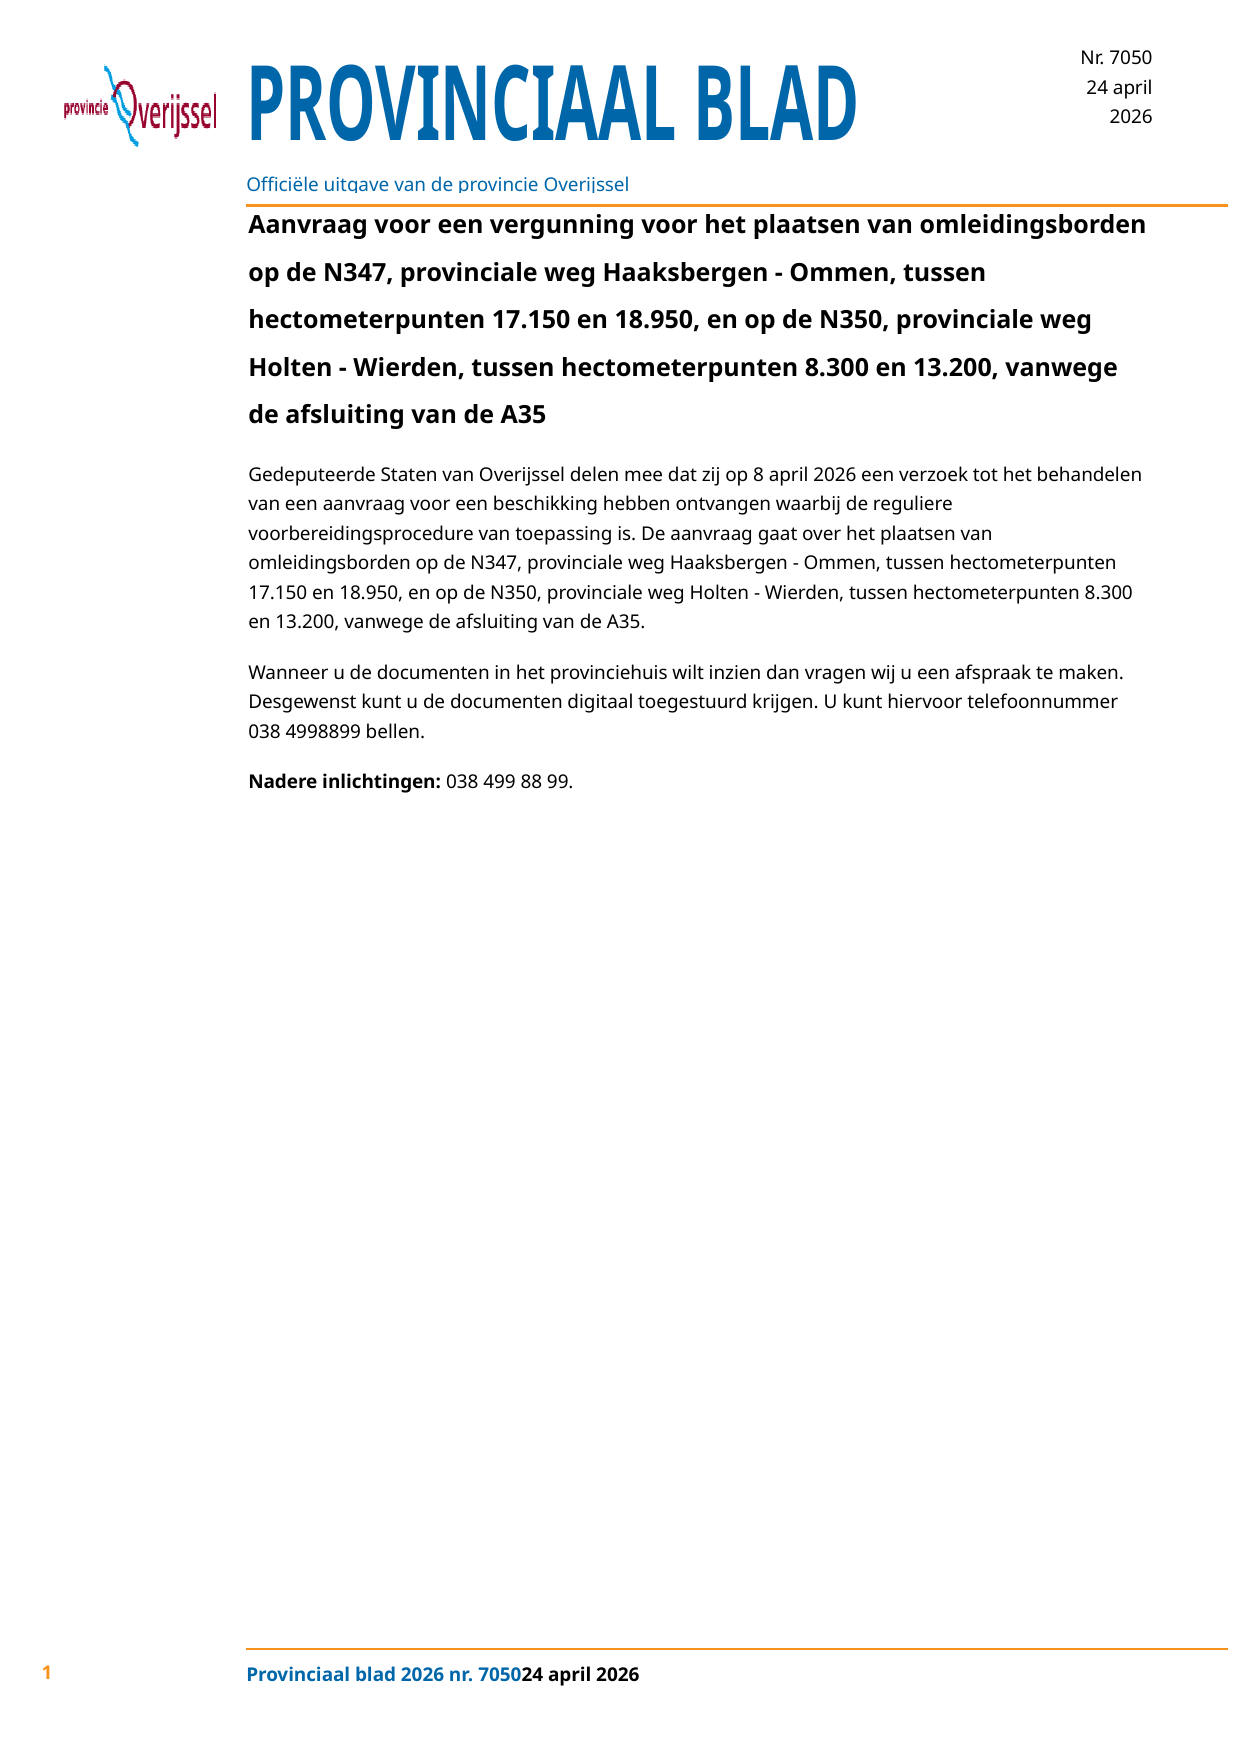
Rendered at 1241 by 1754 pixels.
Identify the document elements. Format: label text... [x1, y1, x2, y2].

text Wanneer u de documenten in het provinciehuis wilt inzien dan vragen wij u een afspraak te maken. Desgewenst kunt u de documenten digitaal toegestuurd krijgen. U kunt hiervoor telefoonnummer 038 4998899 bellen. [248, 659, 1152, 744]
text Nadere inlichtingen: 038 499 88 99. [248, 769, 1152, 794]
text Gedeputeerde Staten van Overijssel delen mee dat zij op 8 april 2026 een verzoek tot het behandelen van een aanvraag voor een beschikking hebben ontvangen waarbij de reguliere voorbereidingsprocedure van toepassing is. De aanvraag gaat over het plaatsen van omleidingsborden op de N347, provinciale weg Haaksbergen - Ommen, tussen hectometerpunten 17.150 en 18.950, en op de N350, provinciale weg Holten - Wierden, tussen hectometerpunten 8.300 en 13.200, vanwege de afsluiting van de A35. [248, 461, 1152, 634]
picture [41, 47, 231, 172]
text Aanvraag voor een vergunning voor het plaatsen van omleidingsborden op de N347, provinciale weg Haaksbergen - Ommen, tussen hectometerpunten 17.150 en 18.950, en op de N350, provinciale weg Holten - Wierden, tussen hectometerpunten 8.300 en 13.200, vanwege de afsluiting van de A35 [248, 207, 1152, 431]
